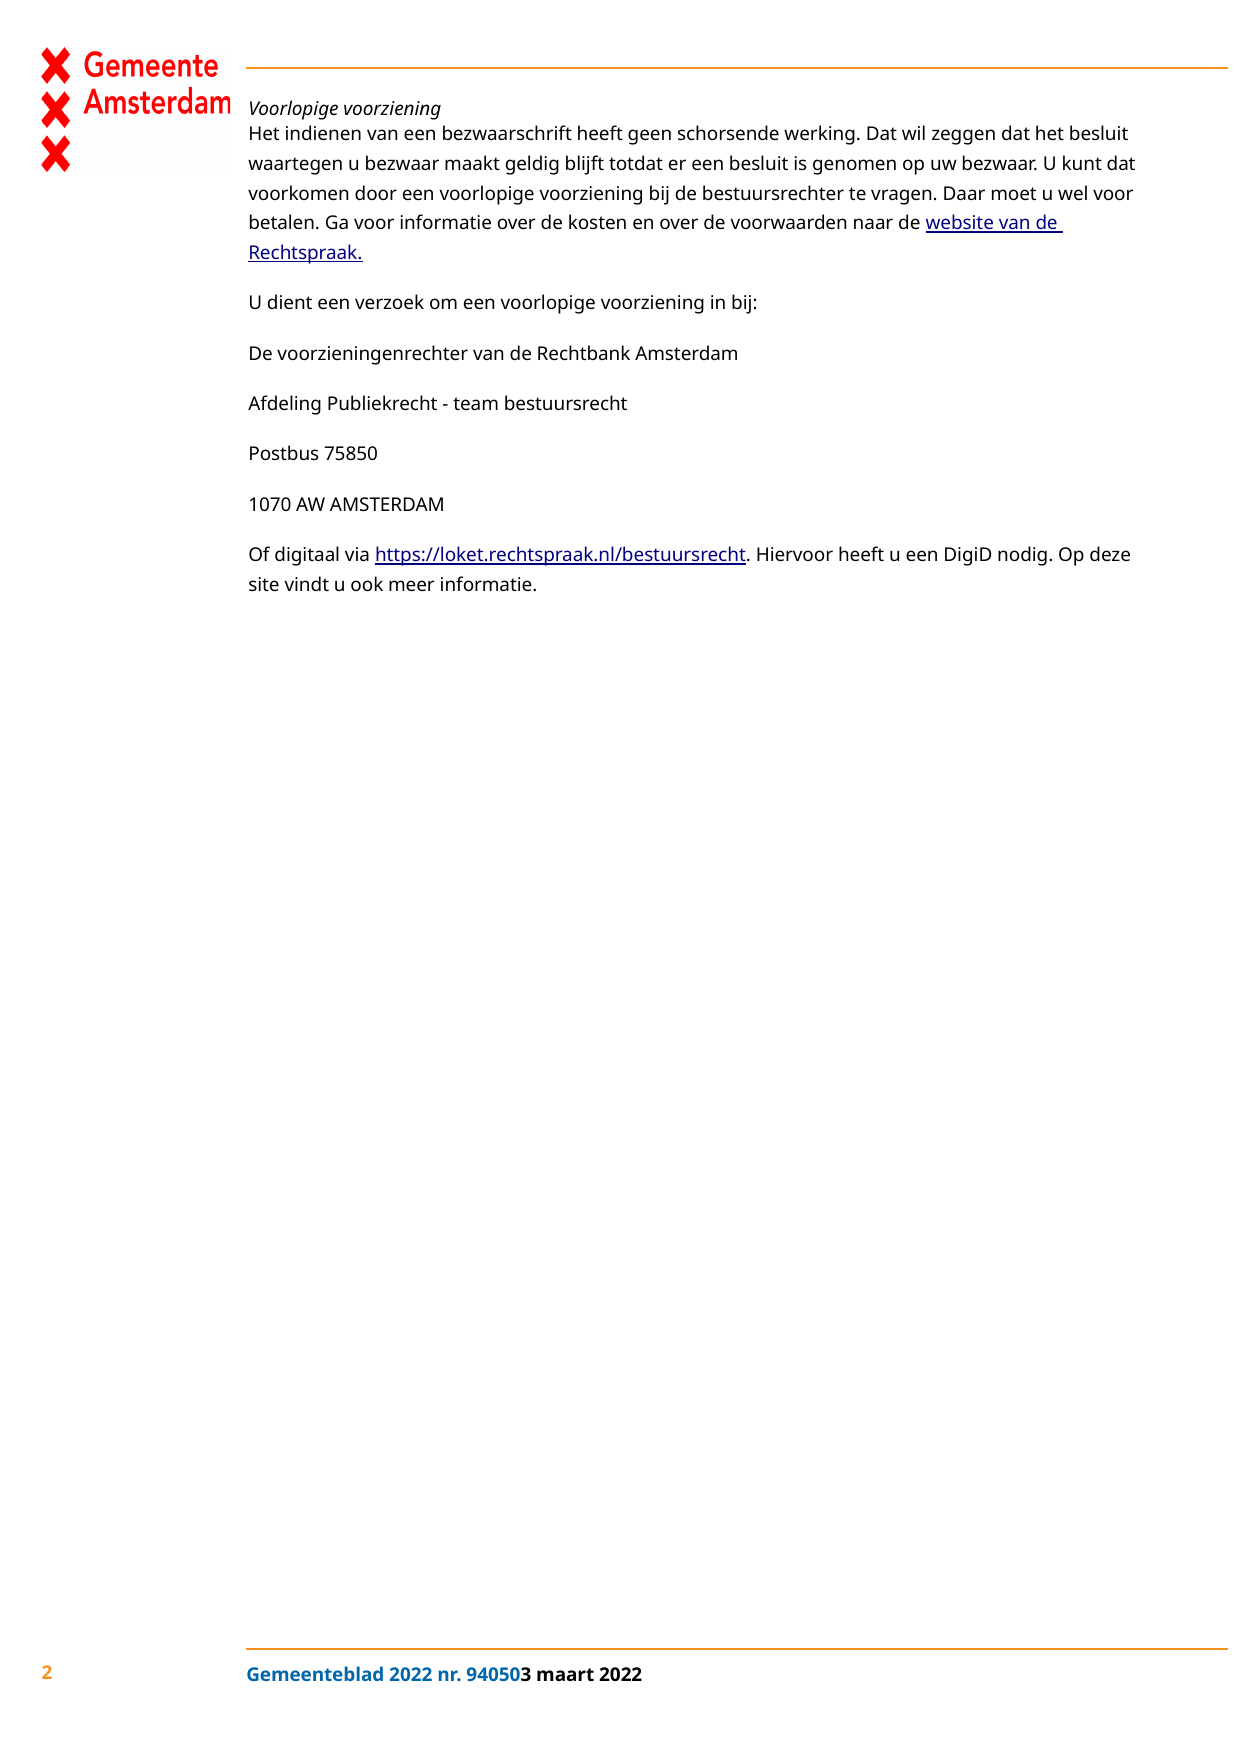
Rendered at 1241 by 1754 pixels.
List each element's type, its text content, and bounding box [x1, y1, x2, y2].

picture [41, 47, 231, 172]
text Postbus 75850 [248, 441, 1152, 466]
text Het indienen van een bezwaarschrift heeft geen schorsende werking. Dat wil zeggen dat het besluit waartegen u bezwaar maakt geldig blijft totdat er een besluit is genomen op uw bezwaar. U kunt dat voorkomen door een voorlopige voorziening bij de bestuursrechter te vragen. Daar moet u wel voor betalen. Ga voor informatie over de kosten en over de voorwaarden naar de website van de Rechtspraak. [248, 121, 1152, 264]
text De voorzieningenrechter van de Rechtbank Amsterdam [248, 340, 1152, 365]
text Of digitaal via https://loket.rechtspraak.nl/bestuursrecht. Hiervoor heeft u een DigiD nodig. Op deze site vindt u ook meer informatie. [248, 541, 1152, 597]
text 1070 AW AMSTERDAM [248, 491, 1152, 517]
text Afdeling Publiekrecht - team bestuursrecht [248, 390, 1152, 416]
text Voorlopige voorziening [248, 95, 1152, 121]
text U dient een verzoek om een voorlopige voorziening in bij: [248, 289, 1152, 315]
